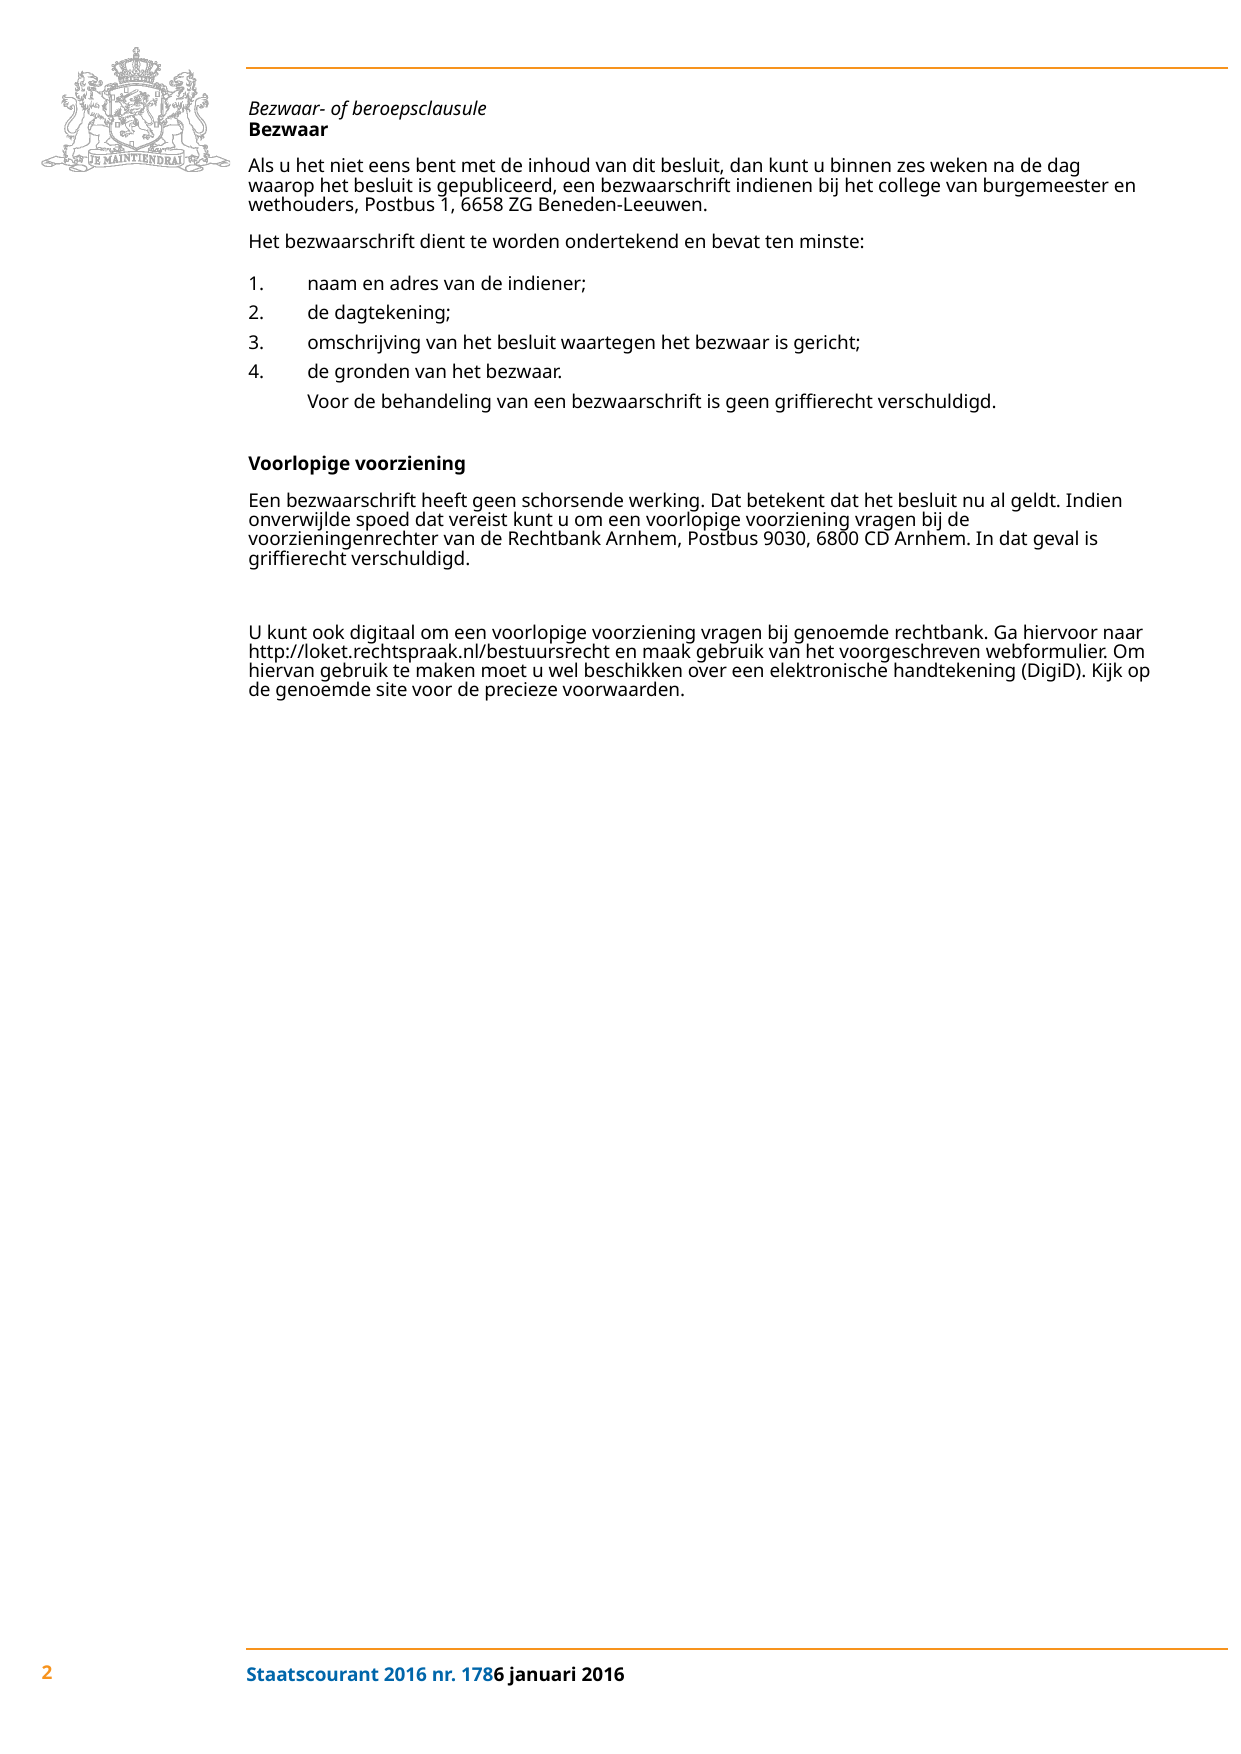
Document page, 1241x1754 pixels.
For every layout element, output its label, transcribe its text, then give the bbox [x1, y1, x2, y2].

text Als u het niet eens bent met de inhoud van dit besluit, dan kunt u binnen zes weken na de dag waarop het besluit is gepubliceerd, een bezwaarschrift indienen bij het college van burgemeester en wethouders, Postbus 1, 6658 ZG Beneden-Leeuwen. [248, 157, 1152, 215]
text Bezwaar- of beroepsclausule [248, 95, 1152, 121]
list naam en adres van de indiener; [248, 270, 1152, 296]
text Voorlopige voorziening [248, 455, 1152, 474]
list de gronden van het bezwaar. [248, 359, 1152, 384]
text U kunt ook digitaal om een voorlopige voorziening vragen bij genoemde rechtbank. Ga hiervoor naar http://loket.rechtspraak.nl/bestuursrecht en maak gebruik van het voorgeschreven webformulier. Om hiervan gebruik te maken moet u wel beschikken over een elektronische handtekening (DigiD). Kijk op de genoemde site voor de precieze voorwaarden. [248, 624, 1152, 701]
list de dagtekening; [248, 299, 1152, 325]
text Het bezwaarschrift dient te worden ondertekend en bevat ten minste: [248, 233, 1152, 252]
list omschrijving van het besluit waartegen het bezwaar is gericht; [248, 329, 1152, 355]
picture [41, 47, 231, 172]
list Voor de behandeling van een bezwaarschrift is geen griffierecht verschuldigd. [248, 388, 1152, 414]
text Een bezwaarschrift heeft geen schorsende werking. Dat betekent dat het besluit nu al geldt. Indien onverwijlde spoed dat vereist kunt u om een voorlopige voorziening vragen bij de voorzieningenrechter van de Rechtbank Arnhem, Postbus 9030, 6800 CD Arnhem. In dat geval is griffierecht verschuldigd. [248, 492, 1152, 569]
text Bezwaar [248, 121, 1152, 140]
